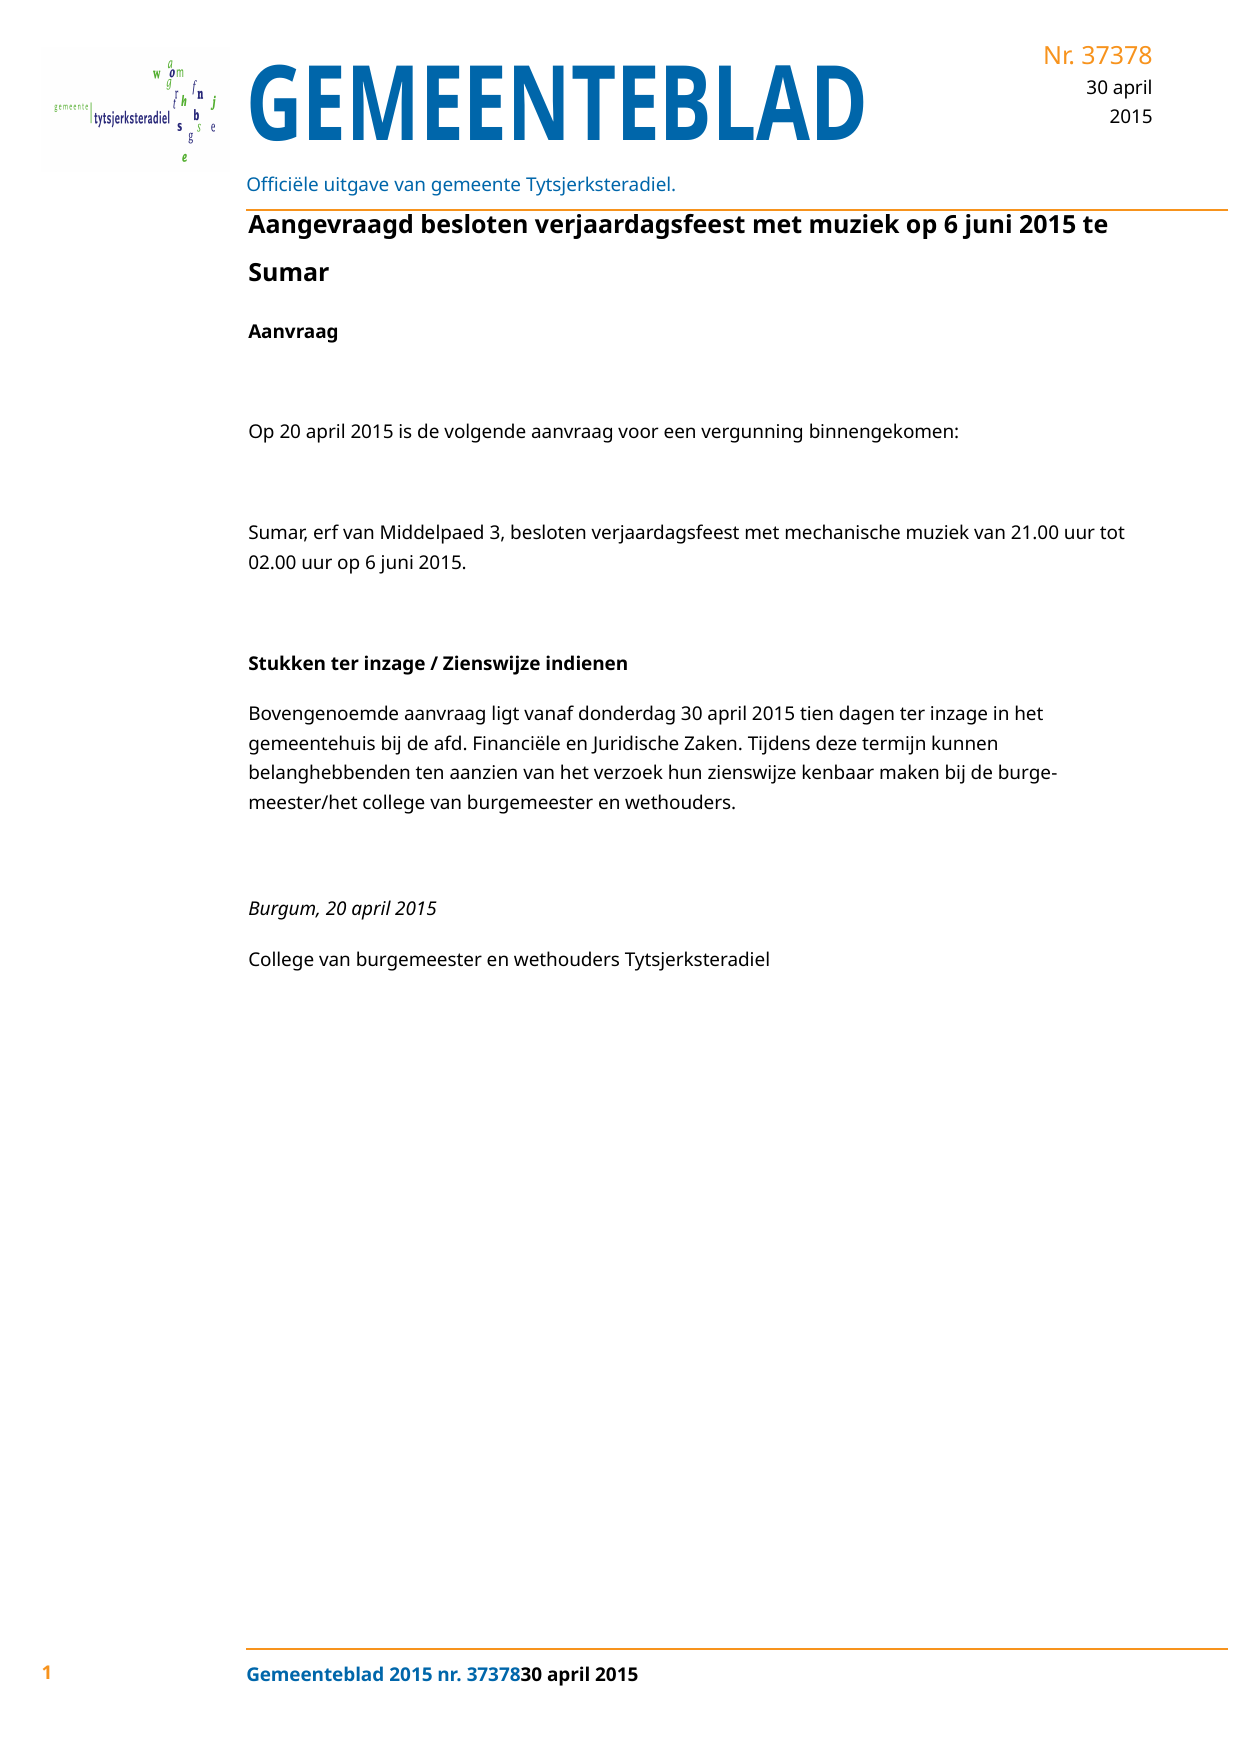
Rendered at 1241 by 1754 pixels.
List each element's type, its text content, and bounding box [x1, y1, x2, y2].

text Op 20 april 2015 is de volgende aanvraag voor een vergunning binnengekomen: [248, 419, 1152, 444]
text Sumar, erf van Middelpaed 3, besloten verjaardagsfeest met mechanische muziek van 21.00 uur tot 02.00 uur op 6 juni 2015. [248, 519, 1152, 575]
text Burgum, 20 april 2015 [248, 895, 1152, 921]
text Aangevraagd besloten verjaardagsfeest met muziek op 6 juni 2015 te Sumar [248, 211, 1152, 288]
text Stukken ter inzage / Zienswijze indienen [248, 650, 1152, 676]
text Bovengenoemde aanvraag ligt vanaf donderdag 30 april 2015 tien dagen ter inzage in het gemeentehuis bij de afd. Financiële en Juridische Zaken. Tijdens deze termijn kunnen belanghebbenden ten aanzien van het verzoek hun zienswijze kenbaar maken bij de burge­meester/het college van burgemeester en wethouders. [248, 700, 1152, 815]
text Aanvraag [248, 318, 1152, 344]
picture [41, 47, 231, 172]
text College van burgemeester en wethouders Tytsjerksteradiel [248, 946, 1152, 972]
